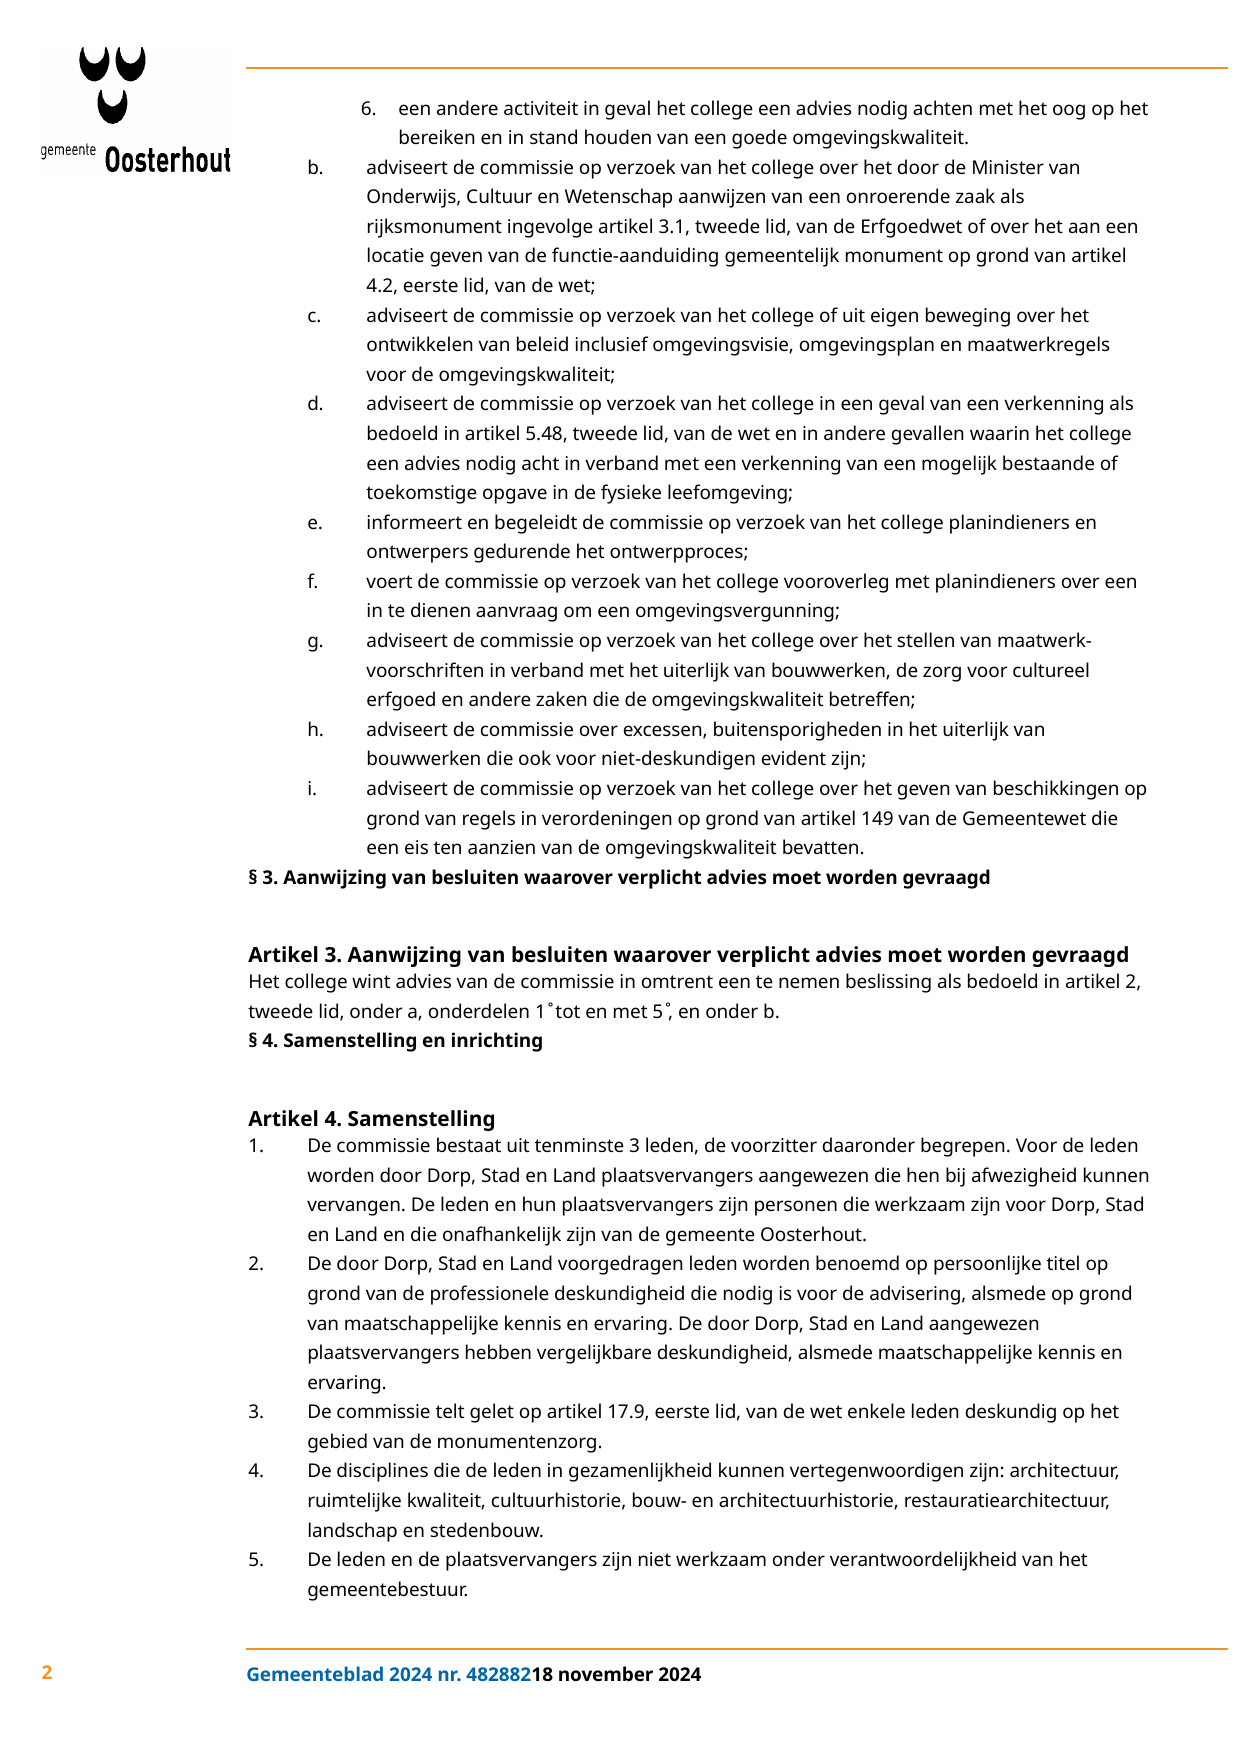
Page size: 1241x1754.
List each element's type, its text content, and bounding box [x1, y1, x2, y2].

list De disciplines die de leden in gezamenlijkheid kunnen vertegenwoordigen zijn: architectuur, ruimtelijke kwaliteit, cultuurhistorie, bouw- en architectuurhistorie, restauratiearchitectuur, landschap en stedenbouw. [248, 1458, 1152, 1543]
picture [41, 47, 231, 172]
list De door Dorp, Stad en Land voorgedragen leden worden benoemd op persoonlijke titel op grond van de professionele deskundigheid die nodig is voor de advisering, alsmede op grond van maatschappelijke kennis en ervaring. De door Dorp, Stad en Land aangewezen plaatsvervangers hebben vergelijkbare deskundigheid, alsmede maatschappelijke kennis en ervaring. [248, 1251, 1152, 1395]
list De leden en de plaatsvervangers zijn niet werkzaam onder verantwoordelijkheid van het gemeentebestuur. [248, 1546, 1152, 1602]
list adviseert de commissie op verzoek van het college over het door de Minister van Onderwijs, Cultuur en Wetenschap aanwijzen van een onroerende zaak als rijksmonument ingevolge artikel 3.1, tweede lid, van de Erfgoedwet of over het aan een locatie geven van de functie-aanduiding gemeentelijk monument op grond van artikel 4.2, eerste lid, van de wet; [307, 154, 1152, 298]
list De commissie telt gelet op artikel 17.9, eerste lid, van de wet enkele leden deskundig op het gebied van de monumentenzorg. [248, 1398, 1152, 1454]
text Het college wint advies van de commissie in omtrent een te nemen beslissing als bedoeld in artikel 2, tweede lid, onder a, onderdelen 1 ̊ tot en met 5 ̊, en onder b. [248, 968, 1152, 1024]
list informeert en begeleidt de commissie op verzoek van het college planindieners en ontwerpers gedurende het ontwerpproces; [307, 509, 1152, 564]
text Artikel 4. Samenstelling [248, 1104, 1152, 1132]
list adviseert de commissie op verzoek van het college of uit eigen beweging over het ontwikkelen van beleid inclusief omgevingsvisie, omgevingsplan en maatwerkregels voor de omgevingskwaliteit; [307, 302, 1152, 387]
text § 3. Aanwijzing van besluiten waarover verplicht advies moet worden gevraagd [248, 864, 1152, 890]
list De commissie bestaat uit tenminste 3 leden, de voorzitter daaronder begrepen. Voor de leden worden door Dorp, Stad en Land plaatsvervangers aangewezen die hen bij afwezigheid kunnen vervangen. De leden en hun plaatsvervangers zijn personen die werkzaam zijn voor Dorp, Stad en Land en die onafhankelijk zijn van de gemeente Oosterhout. [248, 1132, 1152, 1247]
text § 4. Samenstelling en inrichting [248, 1028, 1152, 1053]
list adviseert de commissie op verzoek van het college in een geval van een verkenning als bedoeld in artikel 5.48, tweede lid, van de wet en in andere gevallen waarin het college een advies nodig acht in verband met een verkenning van een mogelijk bestaande of toekomstige opgave in de fysieke leefomgeving; [307, 391, 1152, 505]
list adviseert de commissie op verzoek van het college over het geven van beschikkingen op grond van regels in verordeningen op grond van artikel 149 van de Gemeentewet die een eis ten aanzien van de omgevingskwaliteit bevatten. [307, 775, 1152, 860]
list adviseert de commissie op verzoek van het college over het stellen van maatwerk-voorschriften in verband met het uiterlijk van bouwwerken, de zorg voor cultureel erfgoed en andere zaken die de omgevingskwaliteit betreffen; [307, 627, 1152, 712]
list adviseert de commissie over excessen, buitensporigheden in het uiterlijk van bouwwerken die ook voor niet-deskundigen evident zijn; [307, 716, 1152, 771]
list een andere activiteit in geval het college een advies nodig achten met het oog op het bereiken en in stand houden van een goede omgevingskwaliteit. [361, 95, 1152, 150]
text Artikel 3. Aanwijzing van besluiten waarover verplicht advies moet worden gevraagd [248, 940, 1152, 968]
list voert de commissie op verzoek van het college vooroverleg met planindieners over een in te dienen aanvraag om een omgevingsvergunning; [307, 568, 1152, 623]
